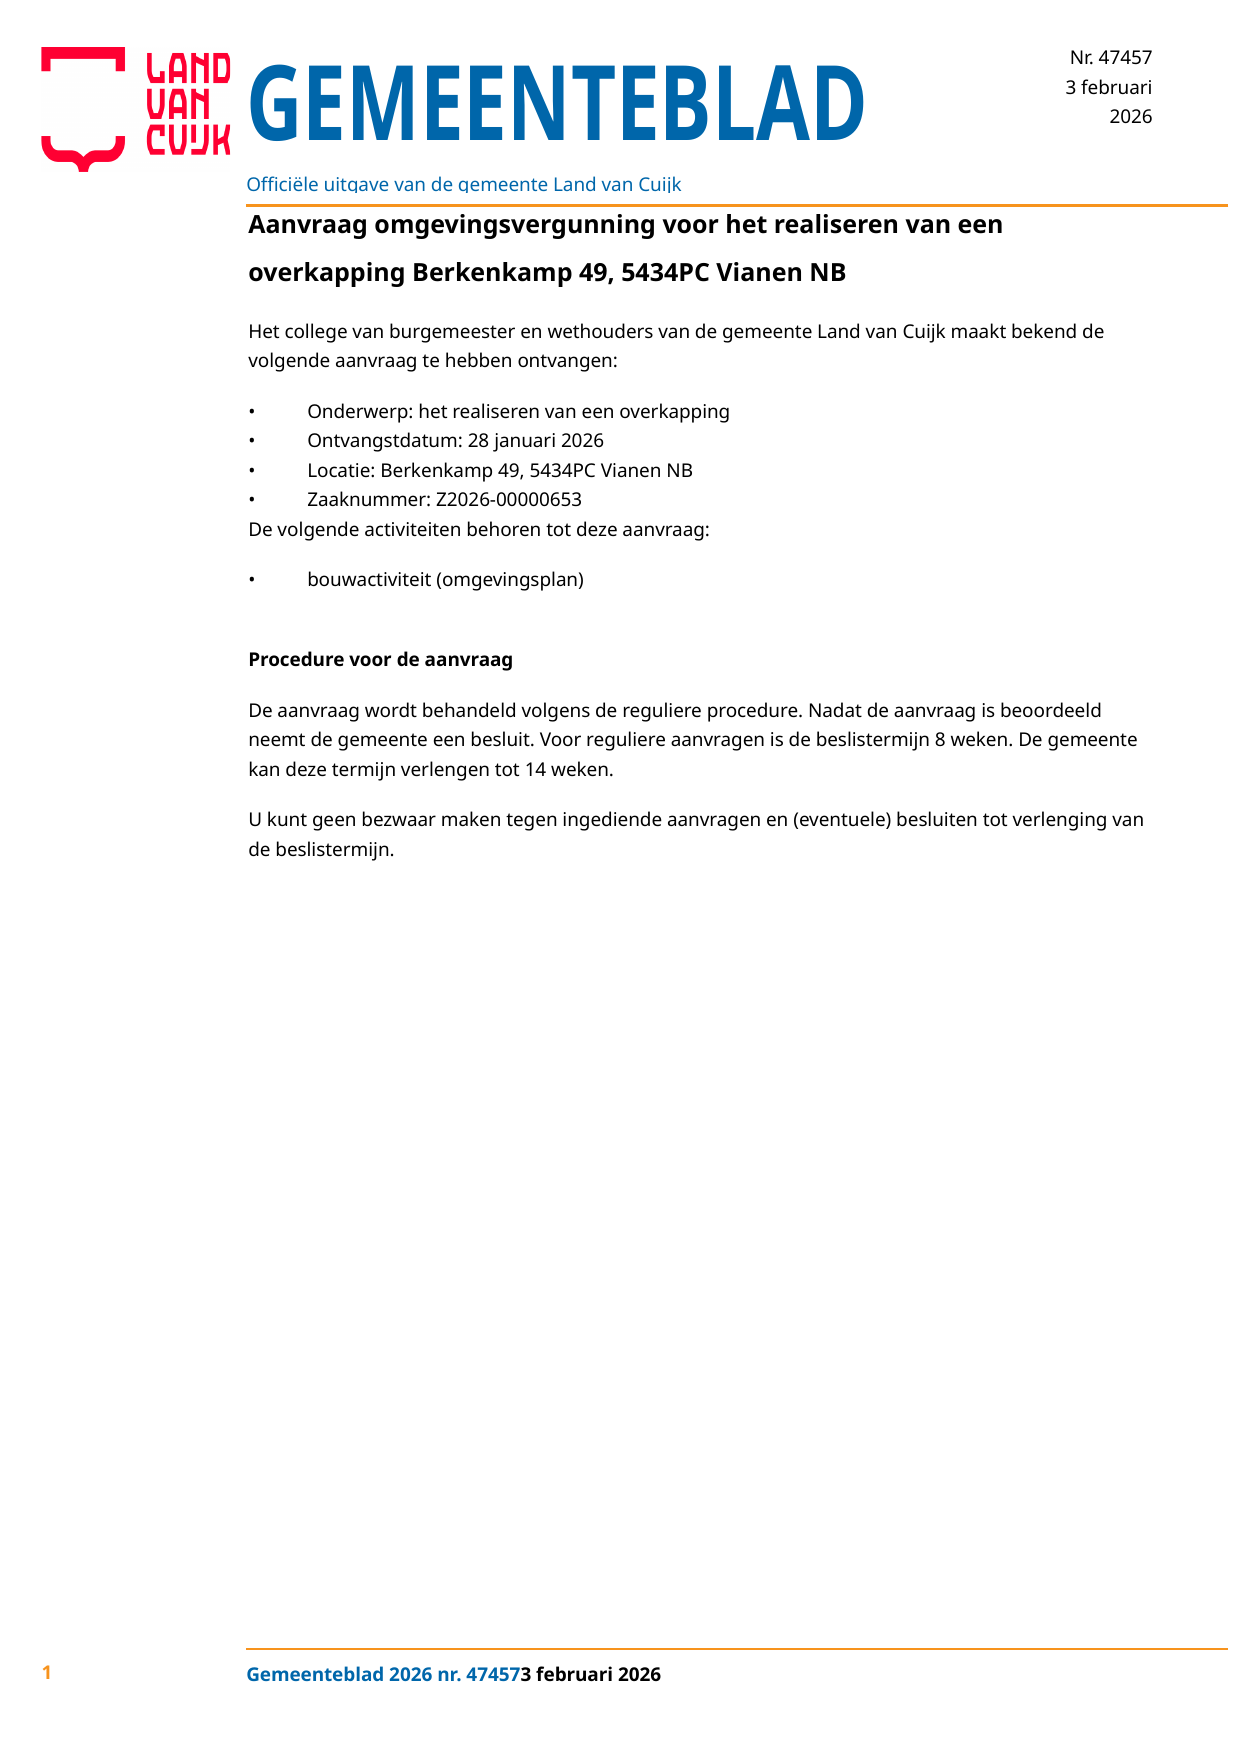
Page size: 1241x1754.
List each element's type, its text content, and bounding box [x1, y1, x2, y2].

list Zaaknummer: Z2026-00000653 [248, 487, 1152, 512]
text De volgende activiteiten behoren tot deze aanvraag: [248, 516, 1152, 542]
list Onderwerp: het realiseren van een overkapping [248, 398, 1152, 424]
list Ontvangstdatum: 28 januari 2026 [248, 427, 1152, 453]
text U kunt geen bezwaar maken tegen ingediende aanvragen en (eventuele) besluiten tot verlenging van de beslistermijn. [248, 807, 1152, 862]
text Het college van burgemeester en wethouders van de gemeente Land van Cuijk maakt bekend de volgende aanvraag te hebben ontvangen: [248, 318, 1152, 373]
text Aanvraag omgevingsvergunning voor het realiseren van een overkapping Berkenkamp 49, 5434PC Vianen NB [248, 207, 1152, 288]
text Procedure voor de aanvraag [248, 647, 1152, 672]
text De aanvraag wordt behandeld volgens de reguliere procedure. Nadat de aanvraag is beoordeeld neemt de gemeente een besluit. Voor reguliere aanvragen is de beslistermijn 8 weken. De gemeente kan deze termijn verlengen tot 14 weken. [248, 697, 1152, 782]
list Locatie: Berkenkamp 49, 5434PC Vianen NB [248, 457, 1152, 483]
list bouwactiviteit (omgevingsplan) [248, 567, 1152, 592]
picture [41, 47, 231, 172]
